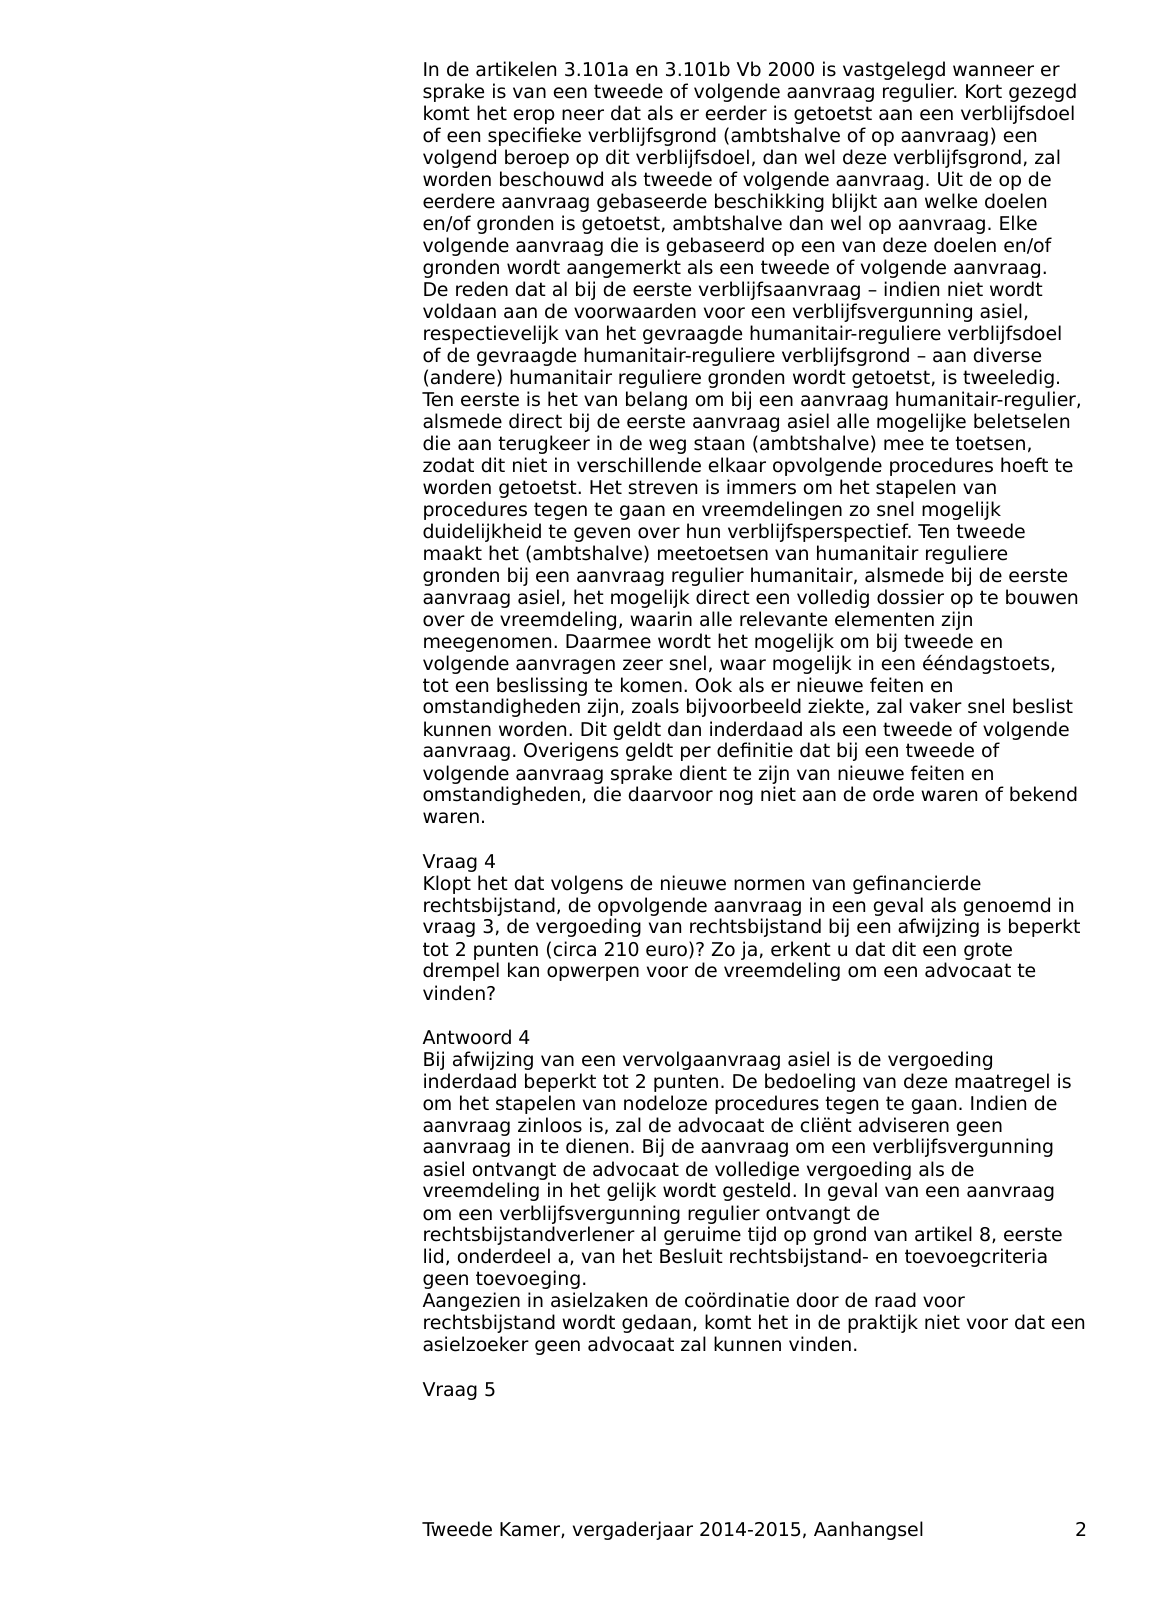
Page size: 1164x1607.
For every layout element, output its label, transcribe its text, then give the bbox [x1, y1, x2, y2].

text Vraag 4 [422, 851, 1087, 872]
text Antwoord 4 [422, 1027, 1087, 1048]
text In de artikelen 3.101a en 3.101b Vb 2000 is vastgelegd wanneer er sprake is van een tweede of volgende aanvraag regulier. Kort gezegd komt het erop neer dat als er eerder is getoetst aan een verblijfsdoel of een specifieke verblijfsgrond (ambtshalve of op aanvraag) een volgend beroep op dit verblijfsdoel, dan wel deze verblijfsgrond, zal worden beschouwd als tweede of volgende aanvraag. Uit de op de eerdere aanvraag gebaseerde beschikking blijkt aan welke doelen en/of gronden is getoetst, ambtshalve dan wel op aanvraag. Elke volgende aanvraag die is gebaseerd op een van deze doelen en/of gronden wordt aangemerkt als een tweede of volgende aanvraag. [422, 59, 1087, 279]
text Vraag 5 [422, 1378, 1087, 1400]
text Bij afwijzing van een vervolgaanvraag asiel is de vergoeding inderdaad beperkt tot 2 punten. De bedoeling van deze maatregel is om het stapelen van nodeloze procedures tegen te gaan. Indien de aanvraag zinloos is, zal de advocaat de cliënt adviseren geen aanvraag in te dienen. Bij de aanvraag om een verblijfsvergunning asiel ontvangt de advocaat de volledige vergoeding als de vreemdeling in het gelijk wordt gesteld. In geval van een aanvraag om een verblijfsvergunning regulier ontvangt de rechtsbijstandverlener al geruime tijd op grond van artikel 8, eerste lid, onderdeel a, van het Besluit rechtsbijstand- en toevoegcriteria geen toevoeging. [422, 1048, 1087, 1290]
text Klopt het dat volgens de nieuwe normen van gefinancierde rechtsbijstand, de opvolgende aanvraag in een geval als genoemd in vraag 3, de vergoeding van rechtsbijstand bij een afwijzing is beperkt tot 2 punten (circa 210 euro)? Zo ja, erkent u dat dit een grote drempel kan opwerpen voor de vreemdeling om een advocaat te vinden? [422, 872, 1087, 1004]
text De reden dat al bij de eerste verblijfsaanvraag – indien niet wordt voldaan aan de voorwaarden voor een verblijfsvergunning asiel, respectievelijk van het gevraagde humanitair-reguliere verblijfsdoel of de gevraagde humanitair-reguliere verblijfsgrond – aan diverse (andere) humanitair reguliere gronden wordt getoetst, is tweeledig. Ten eerste is het van belang om bij een aanvraag humanitair-regulier, alsmede direct bij de eerste aanvraag asiel alle mogelijke beletselen die aan terugkeer in de weg staan (ambtshalve) mee te toetsen, zodat dit niet in verschillende elkaar opvolgende procedures hoeft te worden getoetst. Het streven is immers om het stapelen van procedures tegen te gaan en vreemdelingen zo snel mogelijk duidelijkheid te geven over hun verblijfsperspectief. Ten tweede maakt het (ambtshalve) meetoetsen van humanitair reguliere gronden bij een aanvraag regulier humanitair, alsmede bij de eerste aanvraag asiel, het mogelijk direct een volledig dossier op te bouwen over de vreemdeling, waarin alle relevante elementen zijn meegenomen. Daarmee wordt het mogelijk om bij tweede en volgende aanvragen zeer snel, waar mogelijk in een ééndagstoets, tot een beslissing te komen. Ook als er nieuwe feiten en omstandigheden zijn, zoals bijvoorbeeld ziekte, zal vaker snel beslist kunnen worden. Dit geldt dan inderdaad als een tweede of volgende aanvraag. Overigens geldt per definitie dat bij een tweede of volgende aanvraag sprake dient te zijn van nieuwe feiten en omstandigheden, die daarvoor nog niet aan de orde waren of bekend waren. [422, 279, 1087, 828]
text Aangezien in asielzaken de coördinatie door de raad voor rechtsbijstand wordt gedaan, komt het in de praktijk niet voor dat een asielzoeker geen advocaat zal kunnen vinden. [422, 1290, 1087, 1356]
